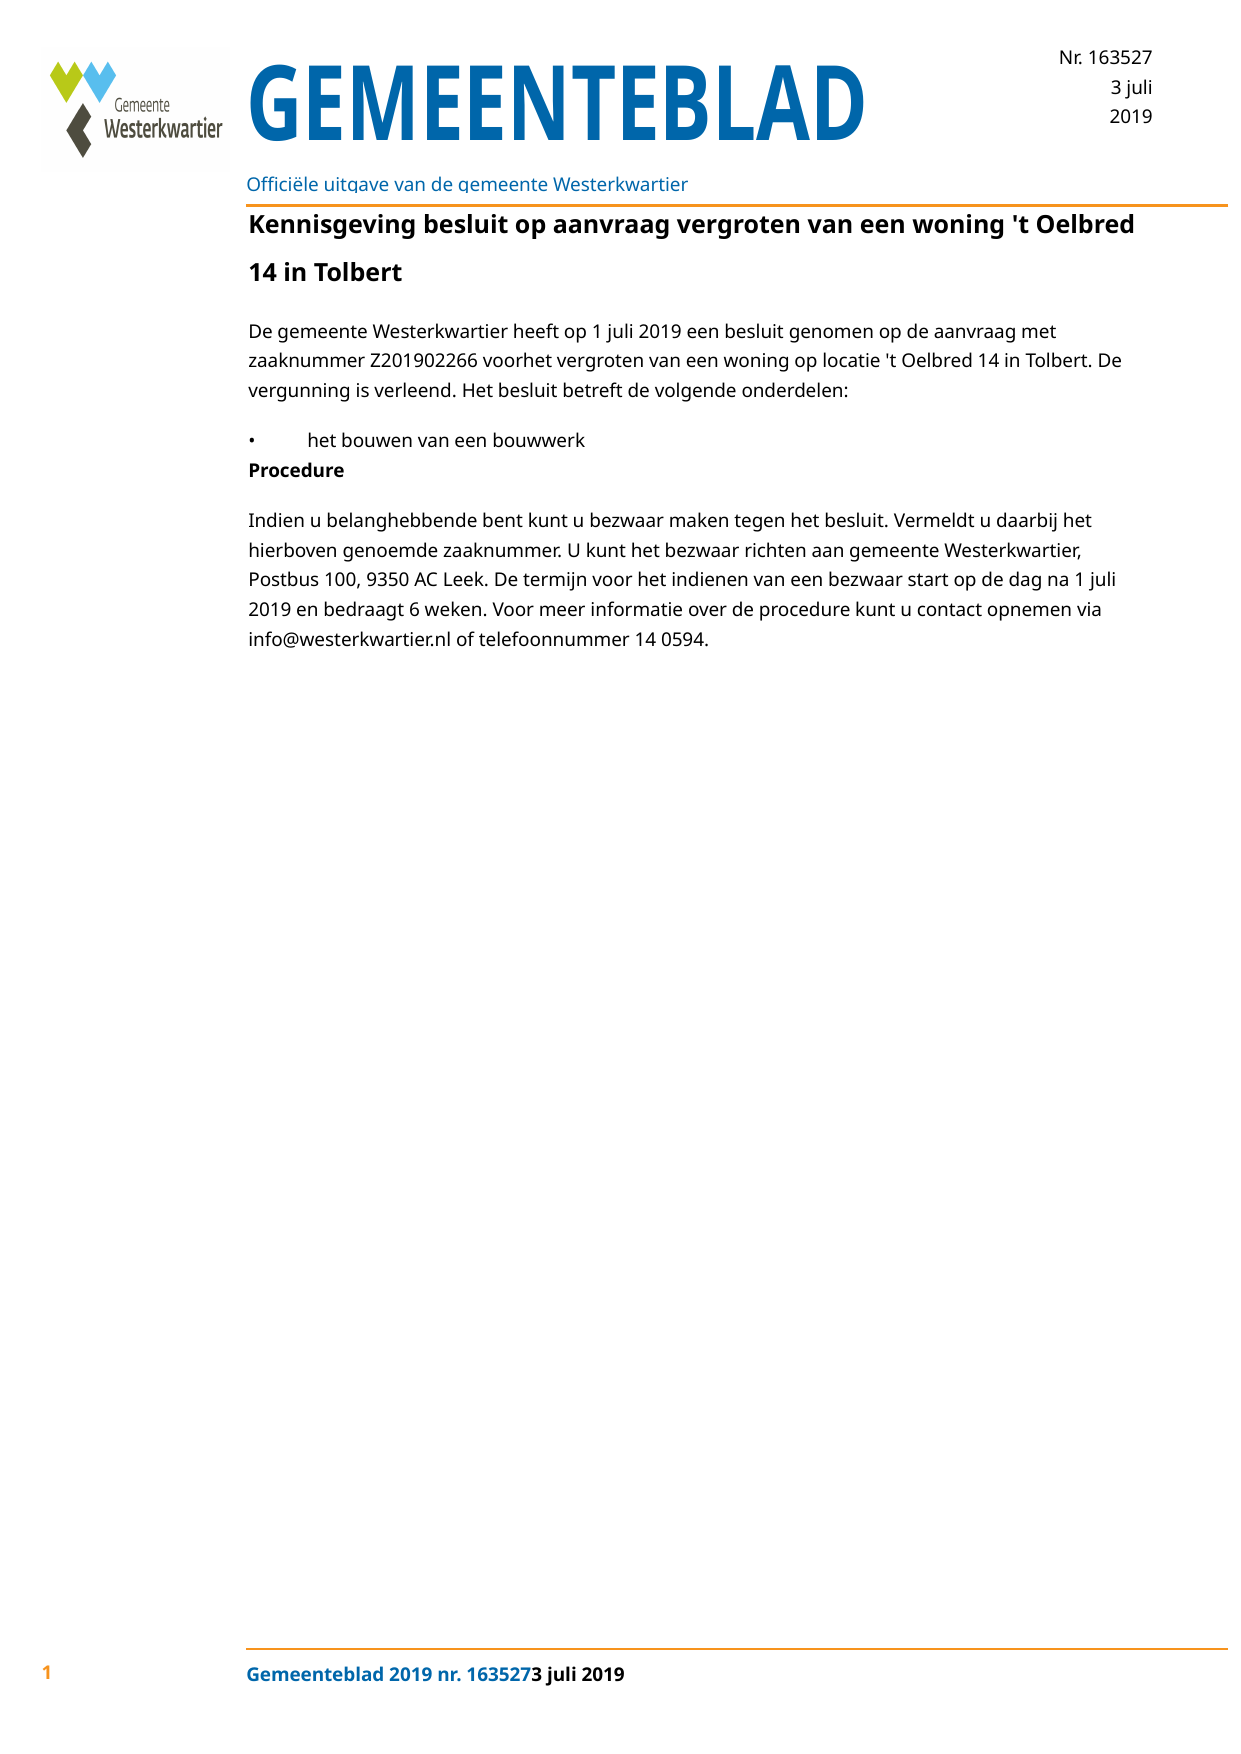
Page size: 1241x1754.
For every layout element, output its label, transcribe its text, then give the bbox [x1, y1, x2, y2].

text Kennisgeving besluit op aanvraag vergroten van een woning 't Oelbred 14 in Tolbert [248, 207, 1152, 288]
text Procedure [248, 457, 1152, 483]
picture [41, 47, 231, 172]
text Indien u belanghebbende bent kunt u bezwaar maken tegen het besluit. Vermeldt u daarbij het hierboven genoemde zaaknummer. U kunt het bezwaar richten aan gemeente Westerkwartier, Postbus 100, 9350 AC Leek. De termijn voor het indienen van een bezwaar start op de dag na 1 juli 2019 en bedraagt 6 weken. Voor meer informatie over de procedure kunt u contact opnemen via info@westerkwartier.nl of telefoonnummer 14 0594. [248, 507, 1152, 652]
text De gemeente Westerkwartier heeft op 1 juli 2019 een besluit genomen op de aanvraag met zaaknummer Z201902266 voorhet vergroten van een woning op locatie 't Oelbred 14 in Tolbert. De vergunning is verleend. Het besluit betreft de volgende onderdelen: [248, 318, 1152, 403]
list het bouwen van een bouwwerk [248, 427, 1152, 453]
